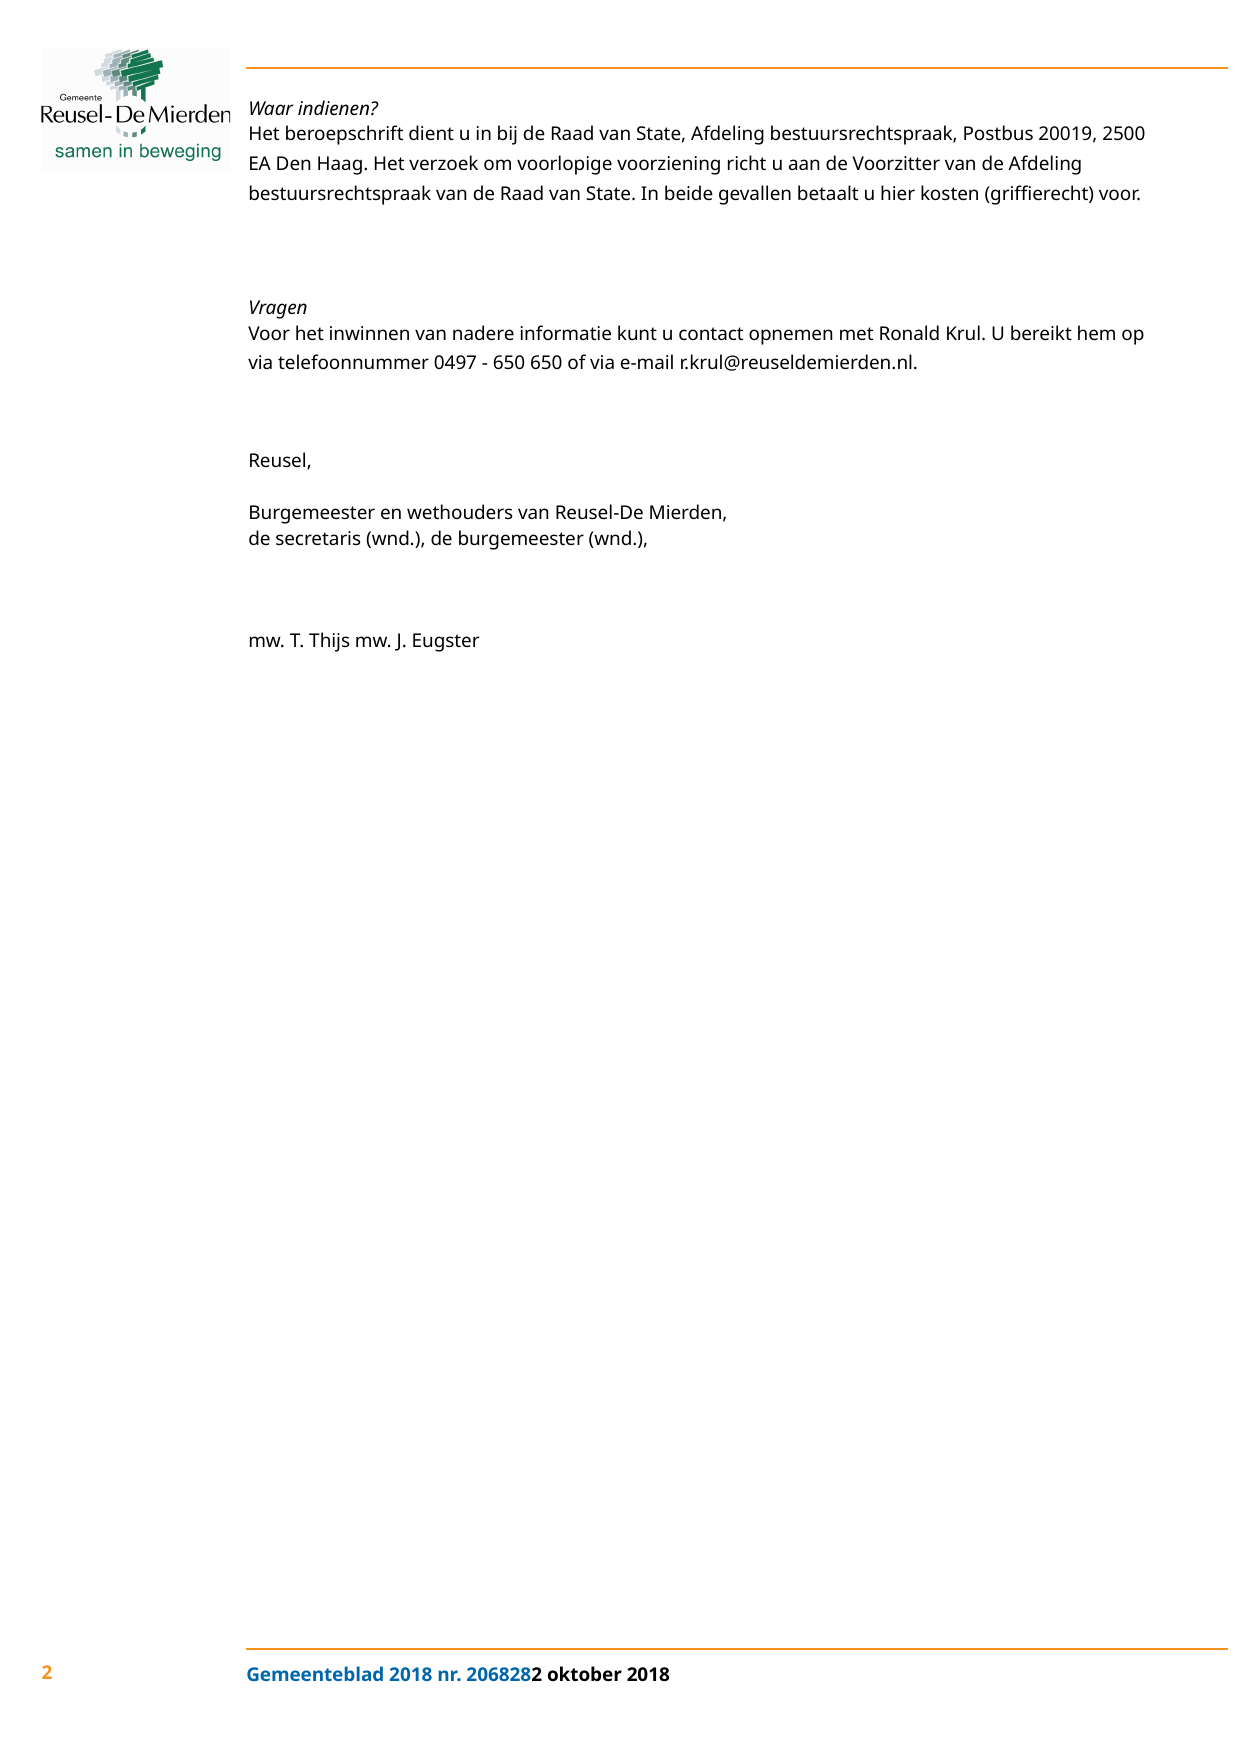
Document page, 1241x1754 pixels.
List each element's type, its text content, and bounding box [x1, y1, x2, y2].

text Voor het inwinnen van nadere informatie kunt u contact opnemen met Ronald Krul. U bereikt hem op via telefoonnummer 0497 - 650 650 of via e-mail r.krul@reuseldemierden.nl. [248, 320, 1152, 375]
text Het beroepschrift dient u in bij de Raad van State, Afdeling bestuursrechtspraak, Postbus 20019, 2500 EA Den Haag. Het verzoek om voorlopige voorziening richt u aan de Voorzitter van de Afdeling bestuursrechtspraak van de Raad van State. In beide gevallen betaalt u hier kosten (griffierecht) voor. [248, 121, 1152, 205]
text mw. T. Thijs mw. J. Eugster [248, 628, 1152, 653]
text Burgemeester en wethouders van Reusel-De Mierden, [248, 499, 1152, 525]
text de secretaris (wnd.), de burgemeester (wnd.), [248, 525, 1152, 551]
text Vragen [248, 294, 1152, 320]
text Reusel, [248, 448, 1152, 473]
picture [41, 47, 231, 172]
text Waar indienen? [248, 95, 1152, 121]
